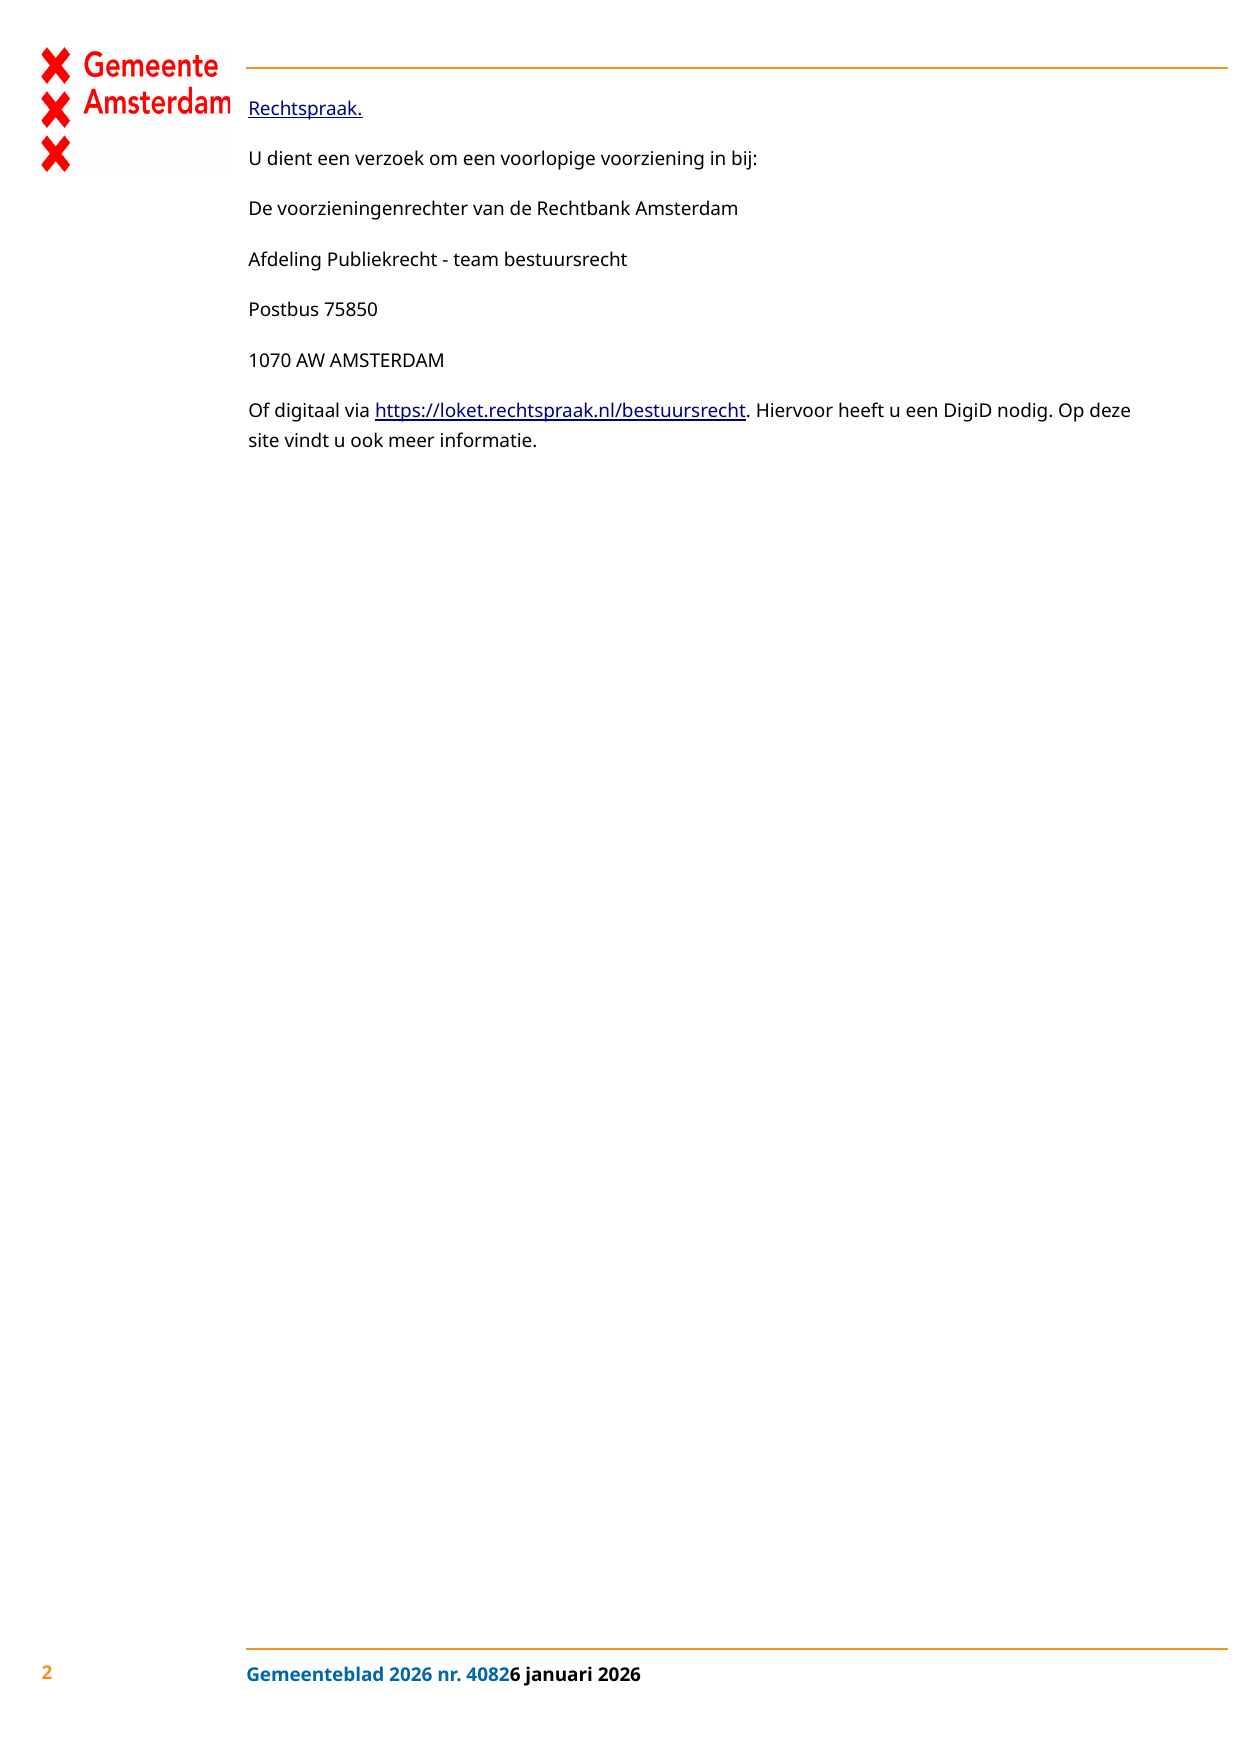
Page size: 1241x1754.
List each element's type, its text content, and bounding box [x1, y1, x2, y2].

text Afdeling Publiekrecht - team bestuursrecht [248, 246, 1152, 272]
text U dient een verzoek om een voorlopige voorziening in bij: [248, 145, 1152, 171]
text 1070 AW AMSTERDAM [248, 347, 1152, 373]
text Rechtspraak. [248, 95, 1152, 121]
text Postbus 75850 [248, 296, 1152, 322]
picture [41, 47, 231, 172]
text De voorzieningenrechter van de Rechtbank Amsterdam [248, 196, 1152, 221]
text Of digitaal via https://loket.rechtspraak.nl/bestuursrecht. Hiervoor heeft u een DigiD nodig. Op deze site vindt u ook meer informatie. [248, 397, 1152, 453]
